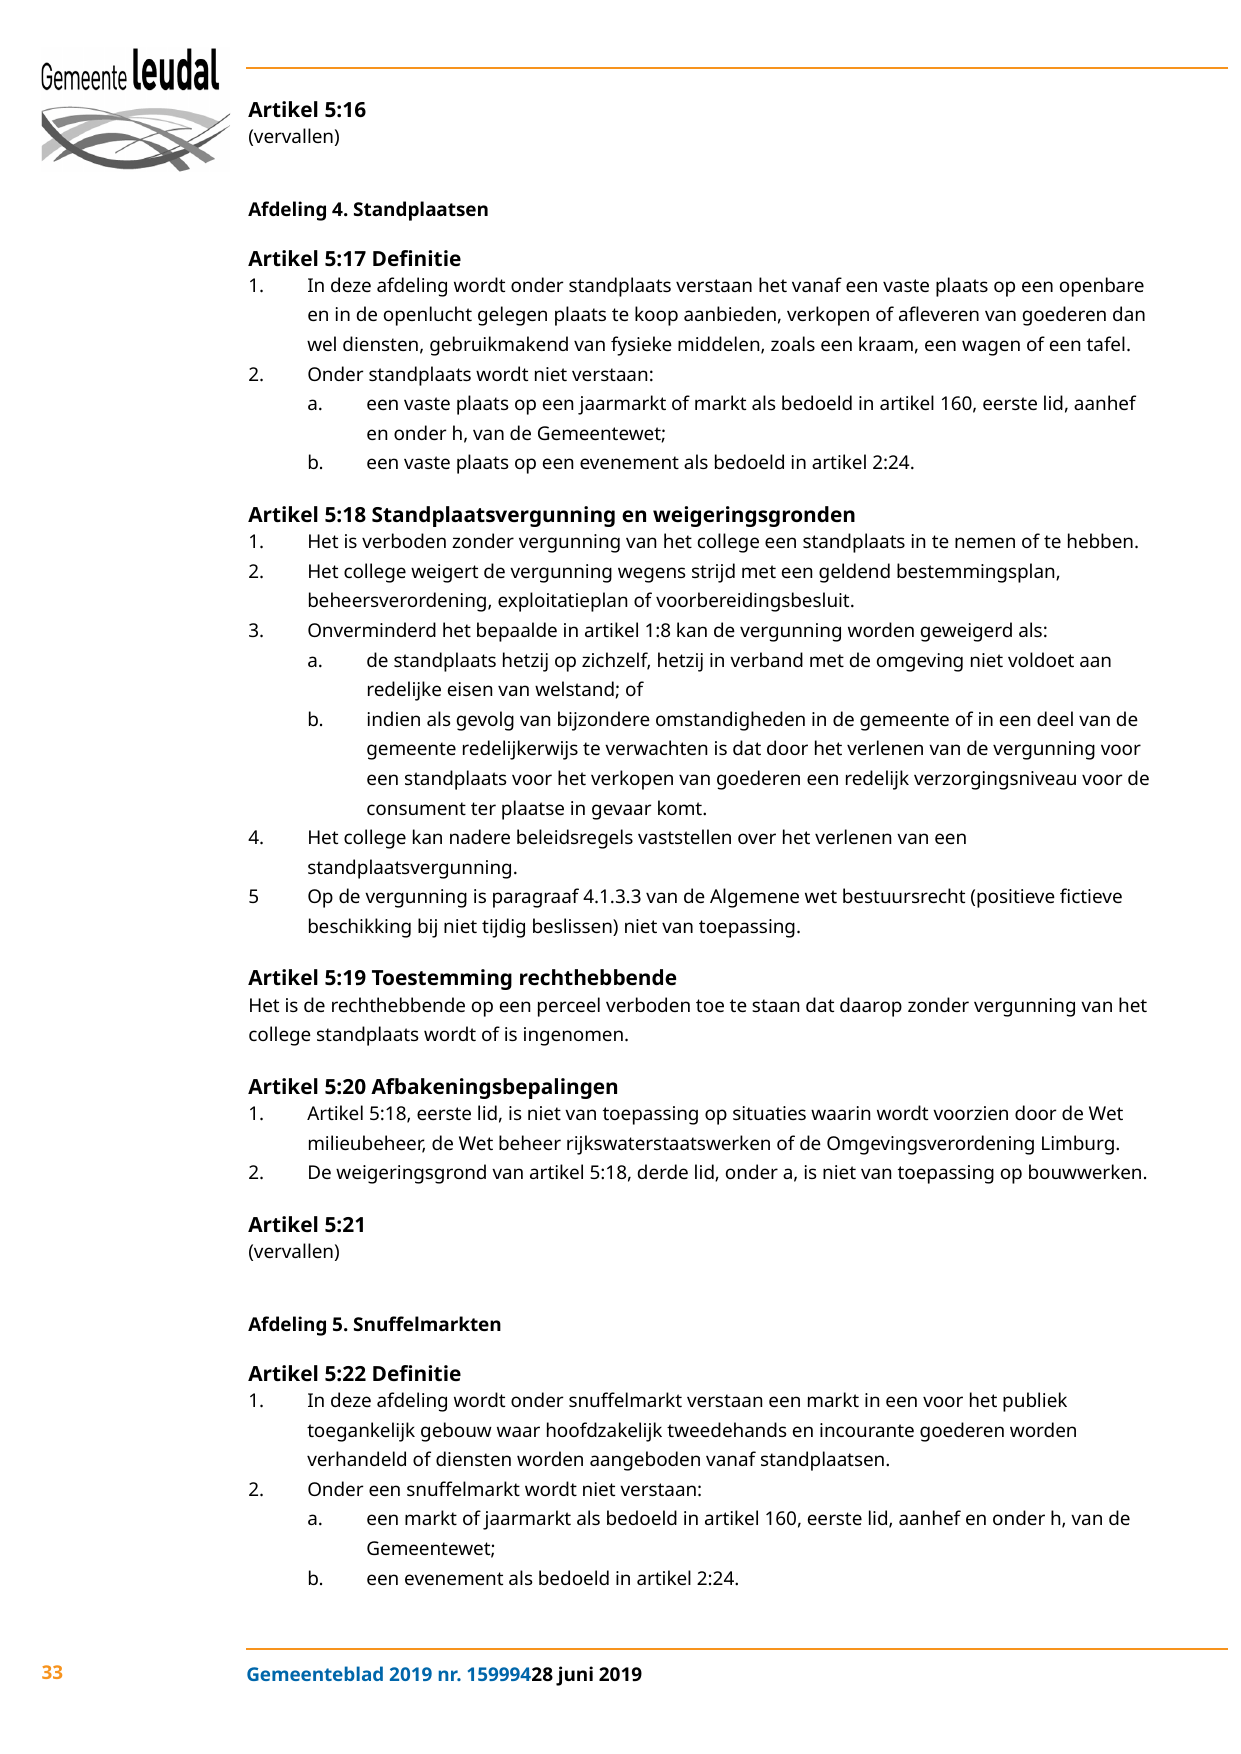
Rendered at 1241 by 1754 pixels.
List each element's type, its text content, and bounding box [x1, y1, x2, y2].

list Onder standplaats wordt niet verstaan: [248, 361, 1152, 387]
list Onder een snuffelmarkt wordt niet verstaan: [248, 1476, 1152, 1502]
text Artikel 5:17 Definitie [248, 244, 1152, 272]
text Afdeling 5. Snuffelmarkten [248, 1309, 1152, 1338]
text Het is de rechthebbende op een perceel verboden toe te staan dat daarop zonder vergunning van het college standplaats wordt of is ingenomen. [248, 992, 1152, 1047]
text Artikel 5:19 Toestemming rechthebbende [248, 963, 1152, 992]
list Op de vergunning is paragraaf 4.1.3.3 van de Algemene wet bestuursrecht (positieve fictieve beschikking bij niet tijdig beslissen) niet van toepassing. [248, 883, 1152, 939]
text Artikel 5:16 [248, 95, 1152, 123]
text Artikel 5:18 Standplaatsvergunning en weigeringsgronden [248, 500, 1152, 528]
text Artikel 5:21 [248, 1210, 1152, 1238]
list Het college weigert de vergunning wegens strijd met een geldend bestemmingsplan, beheersverordening, exploitatieplan of voorbereidingsbesluit. [248, 558, 1152, 613]
list een vaste plaats op een evenement als bedoeld in artikel 2:24. [307, 449, 1152, 475]
list Het college kan nadere beleidsregels vaststellen over het verlenen van een standplaatsvergunning. [248, 824, 1152, 879]
text Artikel 5:20 Afbakeningsbepalingen [248, 1072, 1152, 1100]
list De weigeringsgrond van artikel 5:18, derde lid, onder a, is niet van toepassing op bouwwerken. [248, 1159, 1152, 1185]
list Het is verboden zonder vergunning van het college een standplaats in te nemen of te hebben. [248, 528, 1152, 554]
text Afdeling 4. Standplaatsen [248, 194, 1152, 223]
list de standplaats hetzij op zichzelf, hetzij in verband met de omgeving niet voldoet aan redelijke eisen van welstand; of [307, 647, 1152, 702]
list een markt of jaarmarkt als bedoeld in artikel 160, eerste lid, aanhef en onder h, van de Gemeentewet; [307, 1506, 1152, 1561]
list Artikel 5:18, eerste lid, is niet van toepassing op situaties waarin wordt voorzien door de Wet milieubeheer, de Wet beheer rijkswaterstaatswerken of de Omgevingsverordening Limburg. [248, 1100, 1152, 1156]
text (vervallen) [248, 1238, 1152, 1264]
list Onverminderd het bepaalde in artikel 1:8 kan de vergunning worden geweigerd als: [248, 617, 1152, 643]
list In deze afdeling wordt onder snuffelmarkt verstaan een markt in een voor het publiek toegankelijk gebouw waar hoofdzakelijk tweedehands en incourante goederen worden verhandeld of diensten worden aangeboden vanaf standplaatsen. [248, 1387, 1152, 1472]
list een evenement als bedoeld in artikel 2:24. [307, 1565, 1152, 1590]
text (vervallen) [248, 123, 1152, 149]
list In deze afdeling wordt onder standplaats verstaan het vanaf een vaste plaats op een openbare en in de openlucht gelegen plaats te koop aanbieden, verkopen of afleveren van goederen dan wel diensten, gebruikmakend van fysieke middelen, zoals een kraam, een wagen of een tafel. [248, 272, 1152, 357]
list een vaste plaats op een jaarmarkt of markt als bedoeld in artikel 160, eerste lid, aanhef en onder h, van de Gemeentewet; [307, 390, 1152, 446]
list indien als gevolg van bijzondere omstandigheden in de gemeente of in een deel van de gemeente redelijkerwijs te verwachten is dat door het verlenen van de vergunning voor een standplaats voor het verkopen van goederen een redelijk verzorgingsniveau voor de consument ter plaatse in gevaar komt. [307, 706, 1152, 820]
picture [41, 47, 231, 172]
text Artikel 5:22 Definitie [248, 1359, 1152, 1387]
